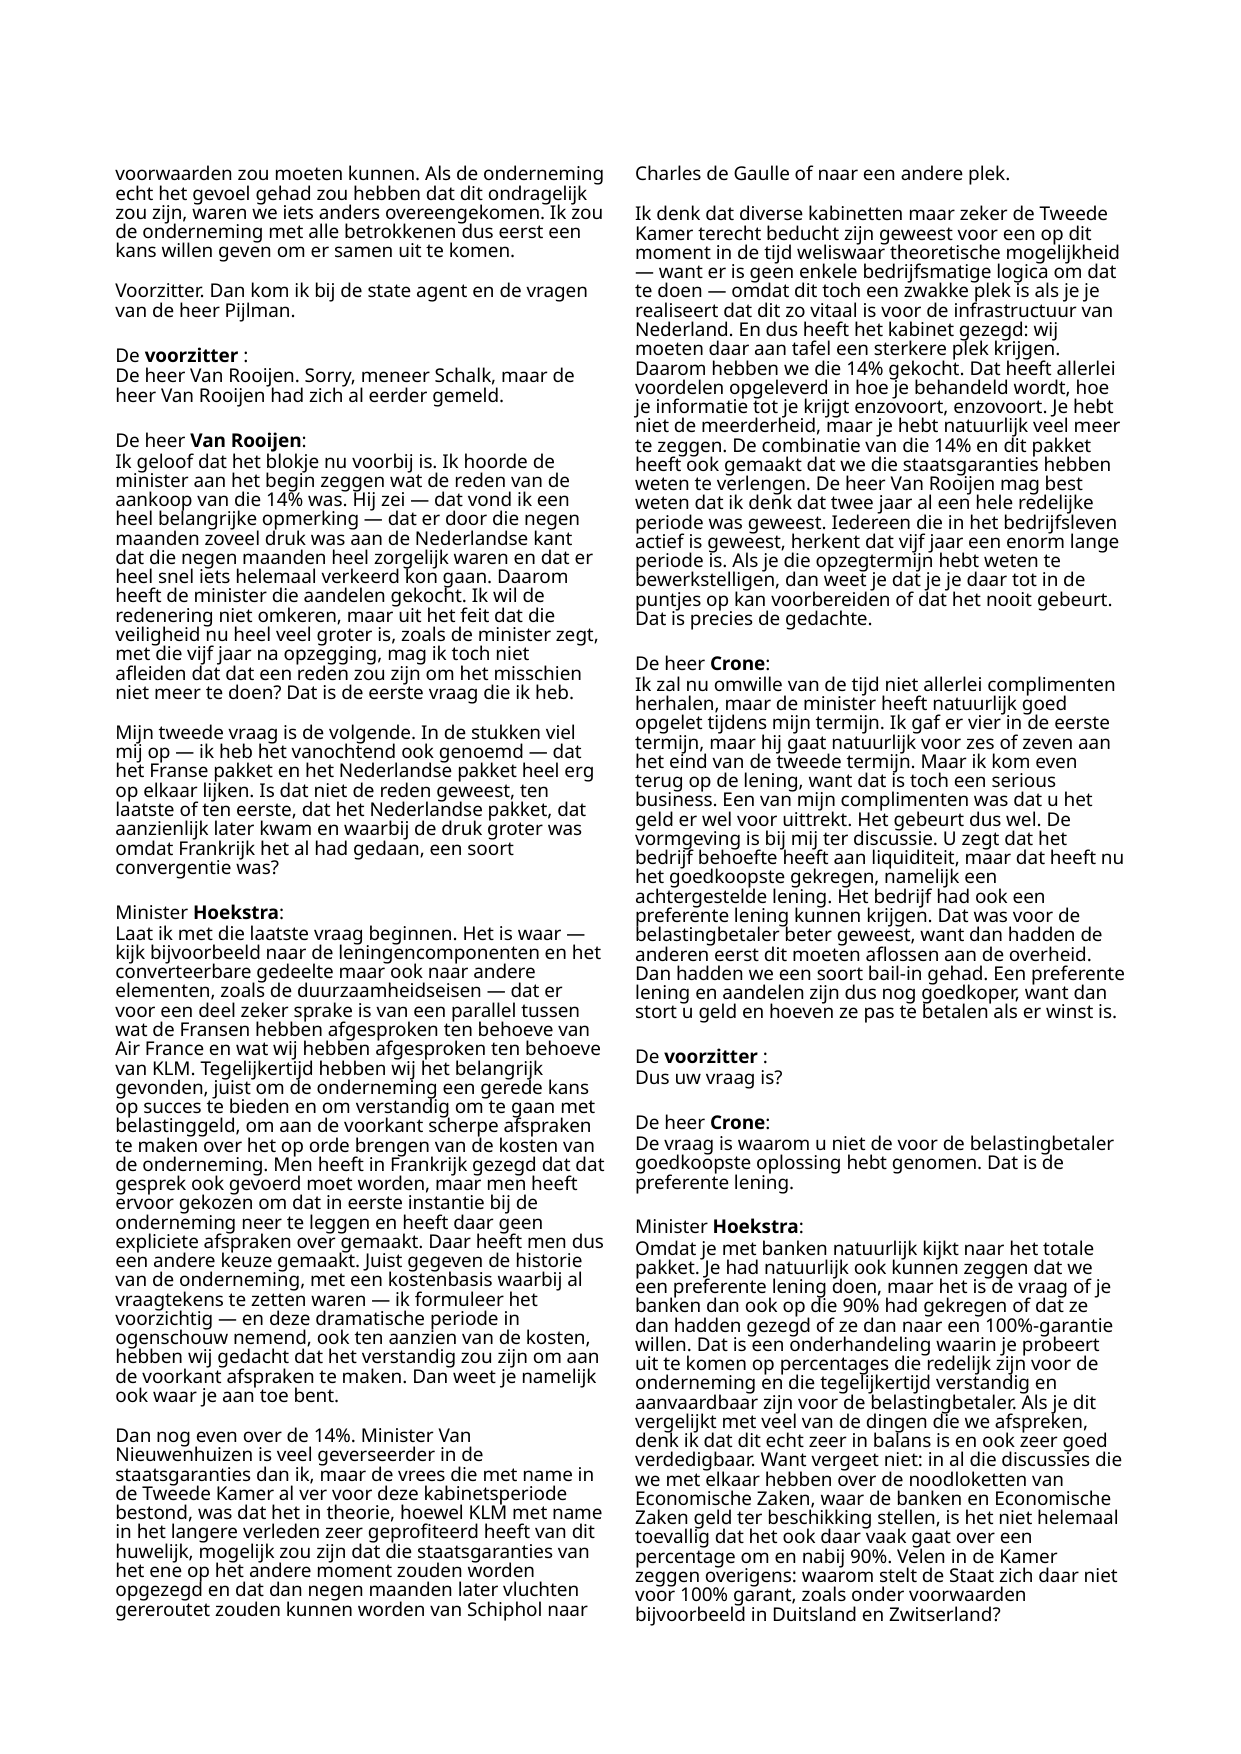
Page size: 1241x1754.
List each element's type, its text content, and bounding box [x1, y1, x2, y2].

text Minister Hoekstra: [635, 1214, 1125, 1239]
text Ik zal nu omwille van de tijd niet allerlei complimenten herhalen, maar de minister heeft natuurlijk goed opgelet tijdens mijn termijn. Ik gaf er vier in de eerste termijn, maar hij gaat natuurlijk voor zes of zeven aan het eind van de tweede termijn. Maar ik kom even terug op de lening, want dat is toch een serious business. Een van mijn complimenten was dat u het geld er wel voor uittrekt. Het gebeurt dus wel. De vormgeving is bij mij ter discussie. U zegt dat het bedrijf behoefte heeft aan liquiditeit, maar dat heeft nu het goedkoopste gekregen, namelijk een achtergestelde lening. Het bedrijf had ook een preferente lening kunnen krijgen. Dat was voor de belastingbetaler beter geweest, want dan hadden de anderen eerst dit moeten aflossen aan de overheid. Dan hadden we een soort bail-in gehad. Een preferente lening en aandelen zijn dus nog goedkoper, want dan stort u geld en hoeven ze pas te betalen als er winst is. [635, 676, 1125, 1023]
text Dan nog even over de 14%. Minister Van Nieuwenhuizen is veel geverseerder in de staatsgaranties dan ik, maar de vrees die met name in de Tweede Kamer al ver voor deze kabinetsperiode bestond, was dat het in theorie, hoewel KLM met name in het langere verleden zeer geprofiteerd heeft van dit huwelijk, mogelijk zou zijn dat die staatsgaranties van het ene op het andere moment zouden worden opgezegd en dat dan negen maanden later vluchten gereroutet zouden kunnen worden van Schiphol naar [115, 1427, 605, 1620]
text Dus uw vraag is? [635, 1069, 1125, 1088]
text De heer Crone: [635, 650, 1125, 676]
text Laat ik met die laatste vraag beginnen. Het is waar — kijk bijvoorbeeld naar de leningencomponenten en het converteerbare gedeelte maar ook naar andere elementen, zoals de duurzaamheidseisen — dat er voor een deel zeker sprake is van een parallel tussen wat de Fransen hebben afgesproken ten behoeve van Air France en wat wij hebben afgesproken ten behoeve van KLM. Tegelijkertijd hebben wij het belangrijk gevonden, juist om de onderneming een gerede kans op succes te bieden en om verstandig om te gaan met belastinggeld, om aan de voorkant scherpe afspraken te maken over het op orde brengen van de kosten van de onderneming. Men heeft in Frankrijk gezegd dat dat gesprek ook gevoerd moet worden, maar men heeft ervoor gekozen om dat in eerste instantie bij de onderneming neer te leggen en heeft daar geen expliciete afspraken over gemaakt. Daar heeft men dus een andere keuze gemaakt. Juist gegeven de historie van de onderneming, met een kostenbasis waarbij al vraagtekens te zetten waren — ik formuleer het voorzichtig — en deze dramatische periode in ogenschouw nemend, ook ten aanzien van de kosten, hebben wij gedacht dat het verstandig zou zijn om aan de voorkant afspraken te maken. Dan weet je namelijk ook waar je aan toe bent. [115, 924, 605, 1406]
text voorwaarden zou moeten kunnen. Als de onderneming echt het gevoel gehad zou hebben dat dit ondragelijk zou zijn, waren we iets anders overeengekomen. Ik zou de onderneming met alle betrokkenen dus eerst een kans willen geven om er samen uit te komen. [115, 165, 605, 262]
text De heer Van Rooijen. Sorry, meneer Schalk, maar de heer Van Rooijen had zich al eerder gemeld. [115, 367, 605, 406]
text Mijn tweede vraag is de volgende. In de stukken viel mij op — ik heb het vanochtend ook genoemd — dat het Franse pakket en het Nederlandse pakket heel erg op elkaar lijken. Is dat niet de reden geweest, ten laatste of ten eerste, dat het Nederlandse pakket, dat aanzienlijk later kwam en waarbij de druk groter was omdat Frankrijk het al had gedaan, een soort convergentie was? [115, 724, 605, 878]
text De voorzitter : [635, 1043, 1125, 1069]
text De vraag is waarom u niet de voor de belastingbetaler goedkoopste oplossing hebt genomen. Dat is de preferente lening. [635, 1135, 1125, 1193]
text De heer Crone: [635, 1109, 1125, 1135]
text Charles de Gaulle of naar een andere plek. [635, 165, 1125, 184]
text De heer Van Rooijen: [115, 427, 605, 453]
text Voorzitter. Dan kom ik bij de state agent en de vragen van de heer Pijlman. [115, 282, 605, 321]
text Ik denk dat diverse kabinetten maar zeker de Tweede Kamer terecht beducht zijn geweest voor een op dit moment in de tijd weliswaar theoretische mogelijkheid — want er is geen enkele bedrijfsmatige logica om dat te doen — omdat dit toch een zwakke plek is als je je realiseert dat dit zo vitaal is voor de infrastructuur van Nederland. En dus heeft het kabinet gezegd: wij moeten daar aan tafel een sterkere plek krijgen. Daarom hebben we die 14% gekocht. Dat heeft allerlei voordelen opgeleverd in hoe je behandeld wordt, hoe je informatie tot je krijgt enzovoort, enzovoort. Je hebt niet de meerderheid, maar je hebt natuurlijk veel meer te zeggen. De combinatie van die 14% en dit pakket heeft ook gemaakt dat we die staatsgaranties hebben weten te verlengen. De heer Van Rooijen mag best weten dat ik denk dat twee jaar al een hele redelijke periode was geweest. Iedereen die in het bedrijfsleven actief is geweest, herkent dat vijf jaar een enorm lange periode is. Als je die opzegtermijn hebt weten te bewerkstelligen, dan weet je dat je je daar tot in de puntjes op kan voorbereiden of dat het nooit gebeurt. Dat is precies de gedachte. [635, 205, 1125, 629]
text Minister Hoekstra: [115, 899, 605, 924]
text Omdat je met banken natuurlijk kijkt naar het totale pakket. Je had natuurlijk ook kunnen zeggen dat we een preferente lening doen, maar het is de vraag of je banken dan ook op die 90% had gekregen of dat ze dan hadden gezegd of ze dan naar een 100%-garantie willen. Dat is een onderhandeling waarin je probeert uit te komen op percentages die redelijk zijn voor de onderneming en die tegelijkertijd verstandig en aanvaardbaar zijn voor de belastingbetaler. Als je dit vergelijkt met veel van de dingen die we afspreken, denk ik dat dit echt zeer in balans is en ook zeer goed verdedigbaar. Want vergeet niet: in al die discussies die we met elkaar hebben over de noodloketten van Economische Zaken, waar de banken en Economische Zaken geld ter beschikking stellen, is het niet helemaal toevallig dat het ook daar vaak gaat over een percentage om en nabij 90%. Velen in de Kamer zeggen overigens: waarom stelt de Staat zich daar niet voor 100% garant, zoals onder voorwaarden bijvoorbeeld in Duitsland en Zwitserland? [635, 1239, 1125, 1625]
text De voorzitter : [115, 342, 605, 367]
text Ik geloof dat het blokje nu voorbij is. Ik hoorde de minister aan het begin zeggen wat de reden van de aankoop van die 14% was. Hij zei — dat vond ik een heel belangrijke opmerking — dat er door die negen maanden zoveel druk was aan de Nederlandse kant dat die negen maanden heel zorgelijk waren en dat er heel snel iets helemaal verkeerd kon gaan. Daarom heeft de minister die aandelen gekocht. Ik wil de redenering niet omkeren, maar uit het feit dat die veiligheid nu heel veel groter is, zoals de minister zegt, met die vijf jaar na opzegging, mag ik toch niet afleiden dat dat een reden zou zijn om het misschien niet meer te doen? Dat is de eerste vraag die ik heb. [115, 453, 605, 703]
